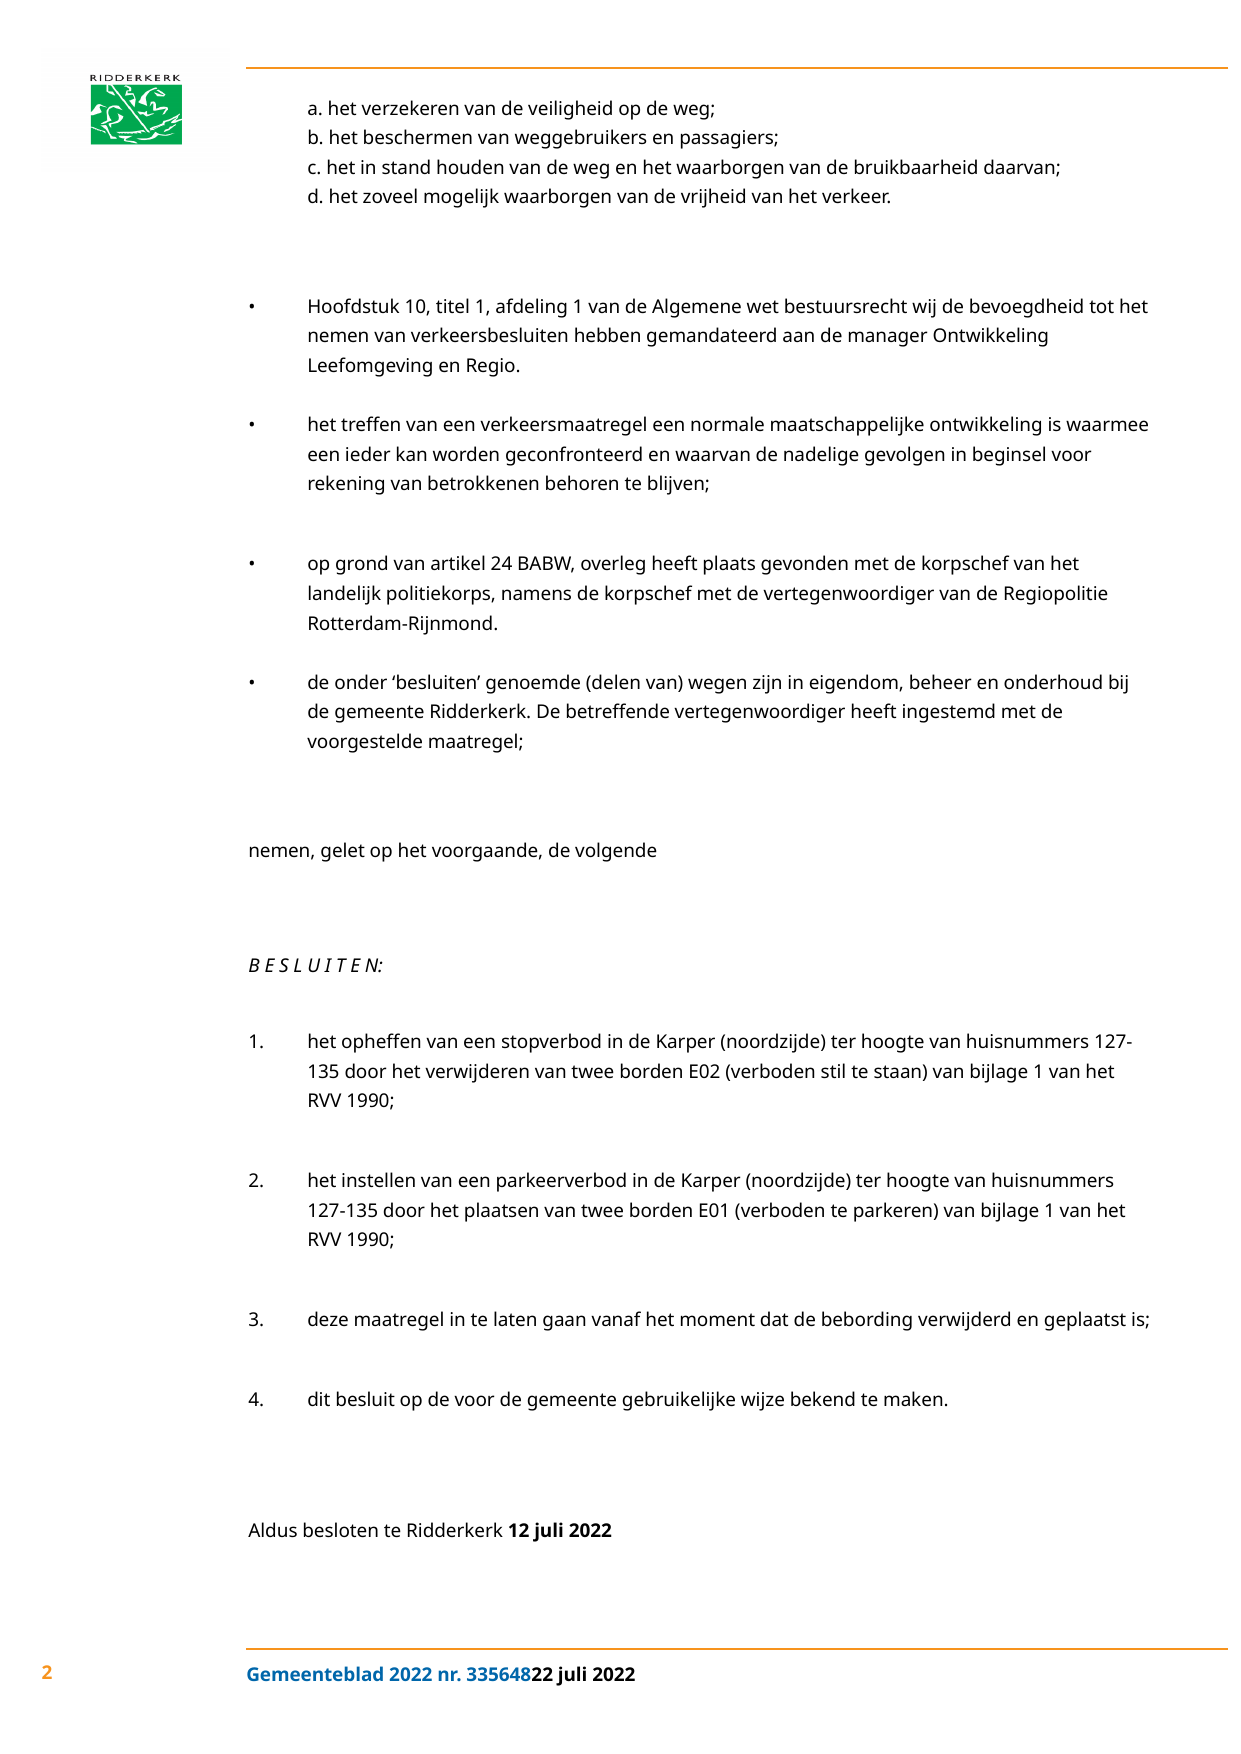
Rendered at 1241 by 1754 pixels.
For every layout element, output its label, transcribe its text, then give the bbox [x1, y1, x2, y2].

list dit besluit op de voor de gemeente gebruikelijke wijze bekend te maken. [248, 1387, 1152, 1412]
list c. het in stand houden van de weg en het waarborgen van de bruikbaarheid daarvan; [248, 154, 1152, 180]
list op grond van artikel 24 BABW, overleg heeft plaats gevonden met de korpschef van het landelijk politiekorps, namens de korpschef met de vertegenwoordiger van de Regiopolitie Rotterdam-Rijnmond. [248, 551, 1152, 636]
text Aldus besloten te Ridderkerk 12 juli 2022 [248, 1517, 1152, 1543]
list deze maatregel in te laten gaan vanaf het moment dat de bebording verwijderd en geplaatst is; [248, 1307, 1152, 1332]
list het instellen van een parkeerverbod in de Karper (noordzijde) ter hoogte van huisnummers 127-135 door het plaatsen van twee borden E01 (verboden te parkeren) van bijlage 1 van het RVV 1990; [248, 1167, 1152, 1252]
text nemen, gelet op het voorgaande, de volgende [248, 838, 1152, 863]
list d. het zoveel mogelijk waarborgen van de vrijheid van het verkeer. [248, 183, 1152, 209]
list b. het beschermen van weggebruikers en passagiers; [248, 124, 1152, 150]
list het treffen van een verkeersmaatregel een normale maatschappelijke ontwikkeling is waarmee een ieder kan worden geconfronteerd en waarvan de nadelige gevolgen in beginsel voor rekening van betrokkenen behoren te blijven; [248, 411, 1152, 496]
list de onder ‘besluiten’ genoemde (delen van) wegen zijn in eigendom, beheer en onderhoud bij de gemeente Ridderkerk. De betreffende vertegenwoordiger heeft ingestemd met de voorgestelde maatregel; [248, 669, 1152, 754]
text B E S L U I T E N: [248, 952, 1152, 978]
list a. het verzekeren van de veiligheid op de weg; [248, 95, 1152, 121]
list het opheffen van een stopverbod in de Karper (noordzijde) ter hoogte van huisnummers 127-135 door het verwijderen van twee borden E02 (verboden stil te staan) van bijlage 1 van het RVV 1990; [248, 1028, 1152, 1113]
list Hoofdstuk 10, titel 1, afdeling 1 van de Algemene wet bestuursrecht wij de bevoegdheid tot het nemen van verkeersbesluiten hebben gemandateerd aan de manager Ontwikkeling Leefomgeving en Regio. [248, 293, 1152, 378]
picture [41, 47, 231, 172]
